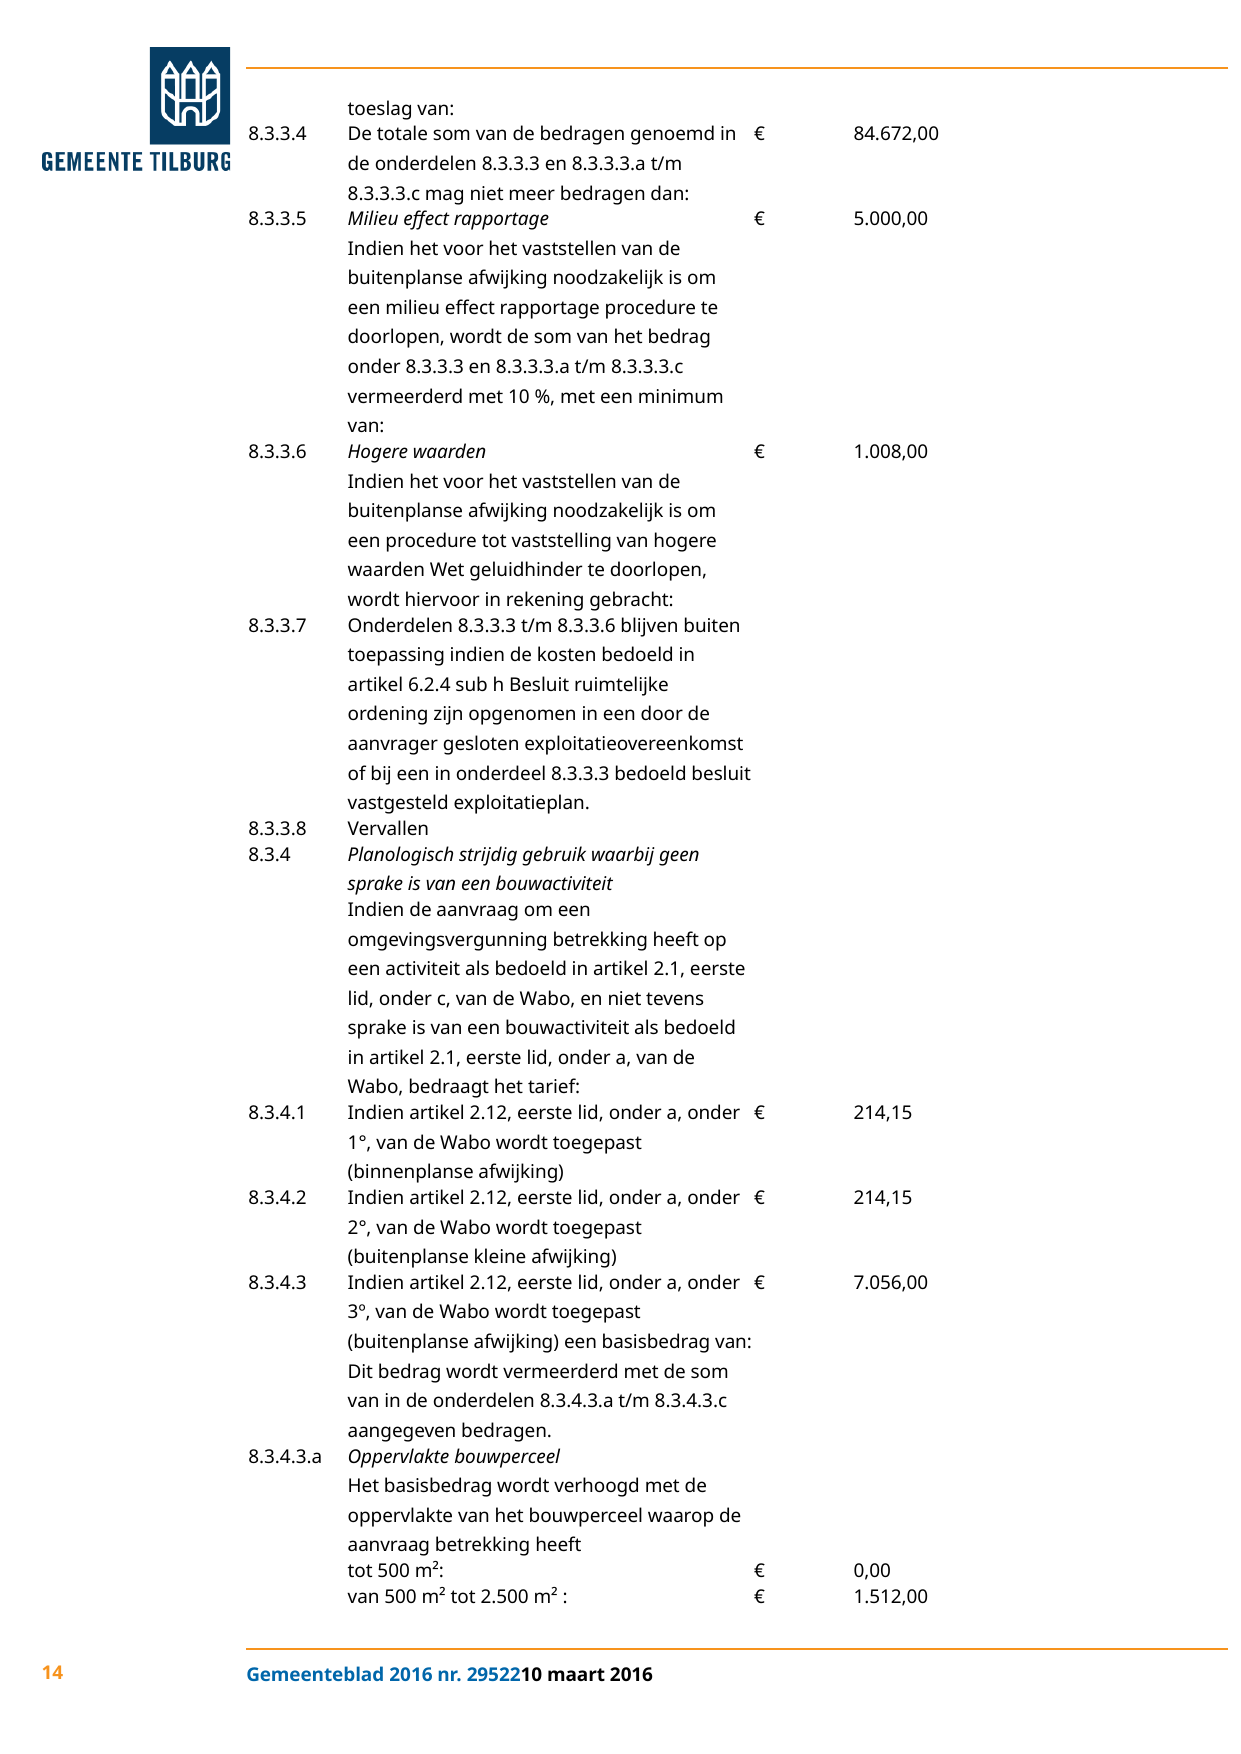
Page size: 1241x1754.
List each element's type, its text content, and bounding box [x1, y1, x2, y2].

table_cell van 500 m² tot 2.500 m² : [348, 1583, 754, 1609]
table_cell Indien de aanvraag om een omgevingsvergunning betrekking heeft op een activiteit als bedoeld in artikel 2.1, eerste lid, onder c, van de Wabo, en niet tevens sprake is van een bouwactiviteit als bedoeld in artikel 2.1, eerste lid, onder a, van de Wabo, bedraagt het tarief: [348, 896, 754, 1099]
table_cell 214,15 [853, 1184, 1052, 1269]
table_cell 8.3.3.6 [248, 438, 347, 612]
table_cell 84.672,00 [853, 121, 1052, 205]
table_cell 8.3.4.3 [248, 1269, 347, 1443]
table_cell toeslag van: [348, 95, 754, 121]
table_cell [853, 1443, 1052, 1557]
table_cell 8.3.4 [248, 841, 347, 896]
table_cell 8.3.4.2 [248, 1184, 347, 1269]
table_cell 0,00 [853, 1557, 1052, 1583]
table_cell 8.3.4.1 [248, 1099, 347, 1184]
table_cell € [754, 205, 853, 438]
table_cell 1.512,00 [853, 1583, 1052, 1609]
table_cell 7.056,00 [853, 1269, 1052, 1443]
table_cell € [754, 121, 853, 205]
picture [41, 47, 231, 172]
table_cell 8.3.3.4 [248, 121, 347, 205]
table_cell [248, 896, 347, 1099]
table_cell tot 500 m²: [348, 1557, 754, 1583]
table_cell Indien artikel 2.12, eerste lid, onder a, onder 3º, van de Wabo wordt toegepast (buitenplanse afwijking) een basisbedrag van: Dit bedrag wordt vermeerderd met de som van in de onderdelen 8.3.4.3.a t/m 8.3.4.3.c aangegeven bedragen. [348, 1269, 754, 1443]
table_cell € [754, 1184, 853, 1269]
table_cell € [754, 438, 853, 612]
table_cell [754, 841, 853, 896]
table_cell [248, 1583, 347, 1609]
table_cell [248, 1557, 347, 1583]
table_cell Planologisch strijdig gebruik waarbij geen sprake is van een bouwactiviteit [348, 841, 754, 896]
table_cell [853, 95, 1052, 121]
table_cell € [754, 1583, 853, 1609]
table_cell 5.000,00 [853, 205, 1052, 438]
table_cell De totale som van de bedragen genoemd in de onderdelen 8.3.3.3 en 8.3.3.3.a t/m 8.3.3.3.c mag niet meer bedragen dan: [348, 121, 754, 205]
table_cell Onderdelen 8.3.3.3 t/m 8.3.3.6 blijven buiten toepassing indien de kosten bedoeld in artikel 6.2.4 sub h Besluit ruimtelijke ordening zijn opgenomen in een door de aanvrager gesloten exploitatieovereenkomst of bij een in onderdeel 8.3.3.3 bedoeld besluit vastgesteld exploitatieplan. [348, 612, 754, 815]
table_cell 8.3.4.3.a [248, 1443, 347, 1557]
table_cell Vervallen [348, 815, 754, 841]
table_cell 8.3.3.8 [248, 815, 347, 841]
table_cell [754, 815, 853, 841]
table_cell € [754, 1557, 853, 1583]
table_cell [853, 815, 1052, 841]
table_cell [754, 95, 853, 121]
table_cell Indien artikel 2.12, eerste lid, onder a, onder 1°, van de Wabo wordt toegepast (binnenplanse afwijking) [348, 1099, 754, 1184]
table_cell Oppervlakte bouwperceel Het basisbedrag wordt verhoogd met de oppervlakte van het bouwperceel waarop de aanvraag betrekking heeft [348, 1443, 754, 1557]
table_cell [754, 612, 853, 815]
table_cell € [754, 1099, 853, 1184]
table_cell 8.3.3.5 [248, 205, 347, 438]
table_cell Hogere waarden Indien het voor het vaststellen van de buitenplanse afwijking noodzakelijk is om een procedure tot vaststelling van hogere waarden Wet geluidhinder te doorlopen, wordt hiervoor in rekening gebracht: [348, 438, 754, 612]
table_cell [853, 896, 1052, 1099]
table_cell 8.3.3.7 [248, 612, 347, 815]
table_cell 1.008,00 [853, 438, 1052, 612]
table_cell [248, 95, 347, 121]
table_cell [754, 896, 853, 1099]
table_cell € [754, 1269, 853, 1443]
table_cell [754, 1443, 853, 1557]
table_cell 214,15 [853, 1099, 1052, 1184]
table_cell [853, 841, 1052, 896]
table_cell Milieu effect rapportage Indien het voor het vaststellen van de buitenplanse afwijking noodzakelijk is om een milieu effect rapportage procedure te doorlopen, wordt de som van het bedrag onder 8.3.3.3 en 8.3.3.3.a t/m 8.3.3.3.c vermeerderd met 10 %, met een minimum van: [348, 205, 754, 438]
table_cell [853, 612, 1052, 815]
table_cell Indien artikel 2.12, eerste lid, onder a, onder 2°, van de Wabo wordt toegepast (buitenplanse kleine afwijking) [348, 1184, 754, 1269]
